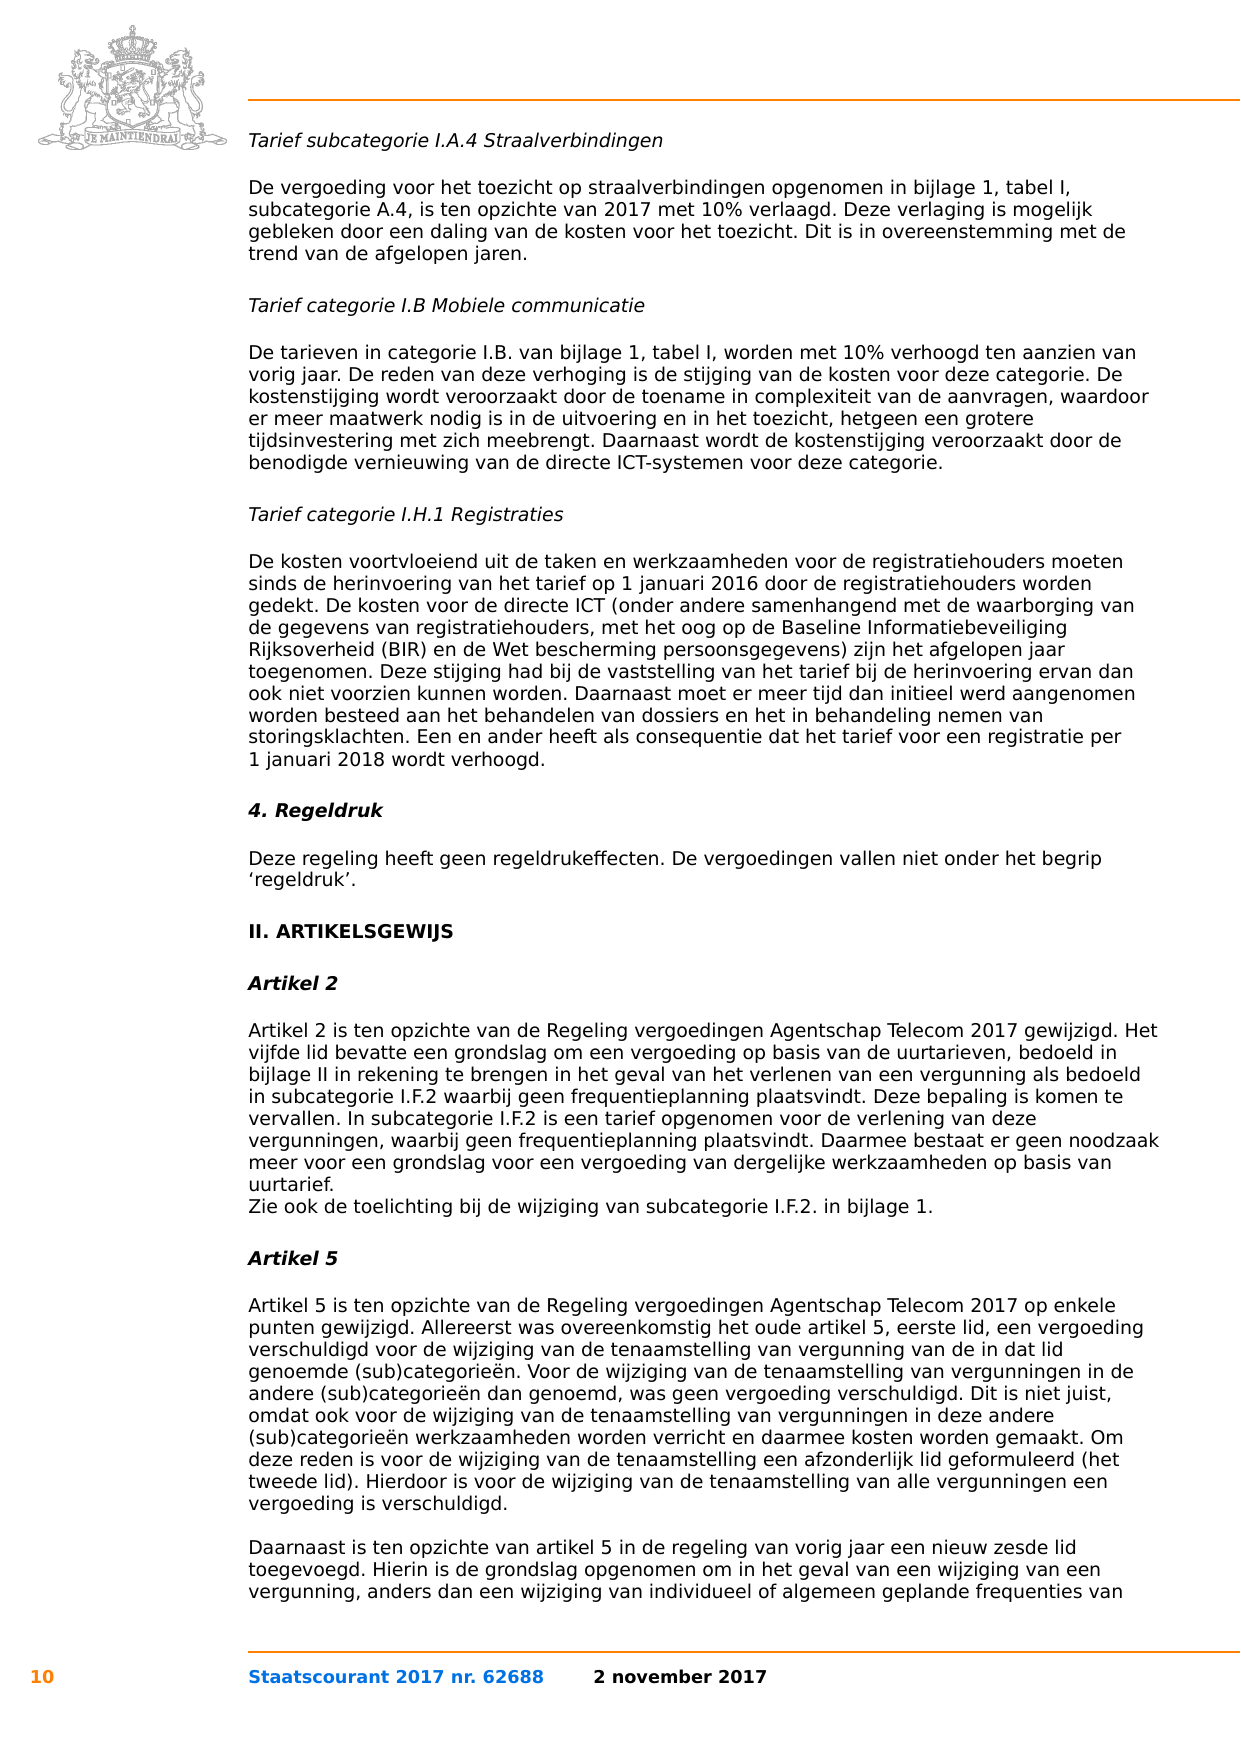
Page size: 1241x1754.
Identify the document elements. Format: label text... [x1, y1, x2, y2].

text Zie ook de toelichting bij de wijziging van subcategorie I.F.2. in bijlage 1. [248, 1196, 1163, 1218]
text Artikel 5 is ten opzichte van de Regeling vergoedingen Agentschap Telecom 2017 op enkele punten gewijzigd. Allereerst was overeenkomstig het oude artikel 5, eerste lid, een vergoeding verschuldigd voor de wijziging van de tenaamstelling van vergunning van de in dat lid genoemde (sub)categorieën. Voor de wijziging van de tenaamstelling van vergunningen in de andere (sub)categorieën dan genoemd, was geen vergoeding verschuldigd. Dit is niet juist, omdat ook voor de wijziging van de tenaamstelling van vergunningen in deze andere (sub)categorieën werkzaamheden worden verricht en daarmee kosten worden gemaakt. Om deze reden is voor de wijziging van de tenaamstelling een afzonderlijk lid geformuleerd (het tweede lid). Hierdoor is voor de wijziging van de tenaamstelling van alle vergunningen een vergoeding is verschuldigd. [248, 1295, 1163, 1515]
subtitle Tarief categorie I.B Mobiele communicatie [248, 295, 1163, 317]
text Artikel 2 is ten opzichte van de Regeling vergoedingen Agentschap Telecom 2017 gewijzigd. Het vijfde lid bevatte een grondslag om een vergoeding op basis van de uurtarieven, bedoeld in bijlage II in rekening te brengen in het geval van het verlenen van een vergunning als bedoeld in subcategorie I.F.2 waarbij geen frequentieplanning plaatsvindt. Deze bepaling is komen te vervallen. In subcategorie I.F.2 is een tarief opgenomen voor de verlening van deze vergunningen, waarbij geen frequentieplanning plaatsvindt. Daarmee bestaat er geen noodzaak meer voor een grondslag voor een vergoeding van dergelijke werkzaamheden op basis van uurtarief. [248, 1020, 1163, 1196]
subtitle Artikel 5 [248, 1248, 1163, 1270]
subtitle Tarief categorie I.H.1 Registraties [248, 504, 1163, 526]
text De tarieven in categorie I.B. van bijlage 1, tabel I, worden met 10% verhoogd ten aanzien van vorig jaar. De reden van deze verhoging is de stijging van de kosten voor deze categorie. De kostenstijging wordt veroorzaakt door de toename in complexiteit van de aanvragen, waardoor er meer maatwerk nodig is in de uitvoering en in het toezicht, hetgeen een grotere tijdsinvestering met zich meebrengt. Daarnaast wordt de kostenstijging veroorzaakt door de benodigde vernieuwing van de directe ICT-systemen voor deze categorie. [248, 342, 1163, 474]
text Daarnaast is ten opzichte van artikel 5 in de regeling van vorig jaar een nieuw zesde lid toegevoegd. Hierin is de grondslag opgenomen om in het geval van een wijziging van een vergunning, anders dan een wijziging van individueel of algemeen geplande frequenties van [248, 1537, 1163, 1603]
subtitle 4. Regeldruk [248, 800, 1163, 822]
text Deze regeling heeft geen regeldrukeffecten. De vergoedingen vallen niet onder het begrip ‘regeldruk’. [248, 847, 1163, 891]
subtitle Tarief subcategorie I.A.4 Straalverbindingen [248, 130, 1163, 152]
text De kosten voortvloeiend uit de taken en werkzaamheden voor de registratiehouders moeten sinds de herinvoering van het tarief op 1 januari 2016 door de registratiehouders worden gedekt. De kosten voor de directe ICT (onder andere samenhangend met de waarborging van de gegevens van registratiehouders, met het oog op de Baseline Informatiebeveiliging Rijksoverheid (BIR) en de Wet bescherming persoonsgegevens) zijn het afgelopen jaar toegenomen. Deze stijging had bij de vaststelling van het tarief bij de herinvoering ervan dan ook niet voorzien kunnen worden. Daarnaast moet er meer tijd dan initieel werd aangenomen worden besteed aan het behandelen van dossiers en het in behandeling nemen van storingsklachten. Een en ander heeft als consequentie dat het tarief voor een registratie per 1 januari 2018 wordt verhoogd. [248, 551, 1163, 770]
subtitle II. ARTIKELSGEWIJS [248, 921, 1163, 943]
text De vergoeding voor het toezicht op straalverbindingen opgenomen in bijlage 1, tabel I, subcategorie A.4, is ten opzichte van 2017 met 10% verlaagd. Deze verlaging is mogelijk gebleken door een daling van de kosten voor het toezicht. Dit is in overeenstemming met de trend van de afgelopen jaren. [248, 177, 1163, 265]
subtitle Artikel 2 [248, 973, 1163, 995]
picture [38, 25, 227, 150]
